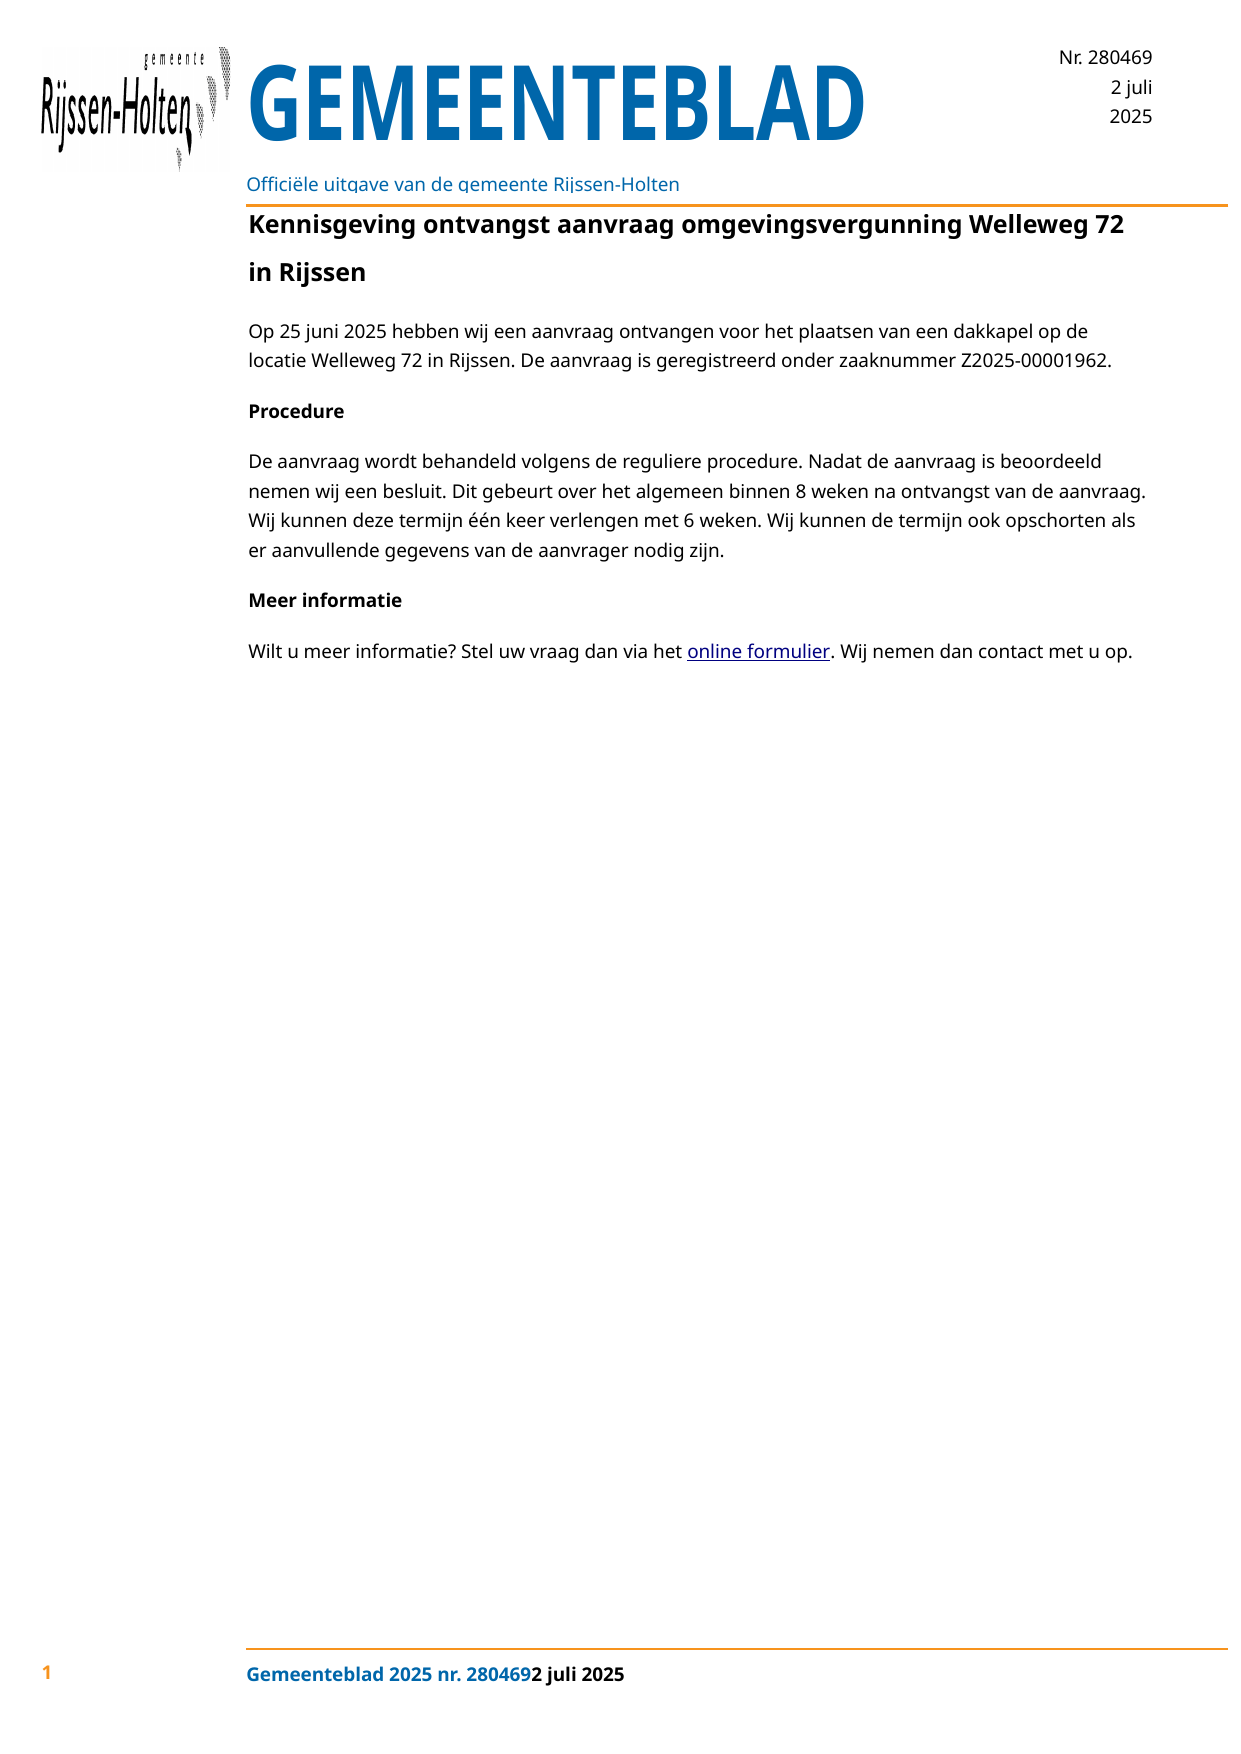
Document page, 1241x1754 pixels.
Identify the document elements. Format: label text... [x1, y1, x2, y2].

text Kennisgeving ontvangst aanvraag omgevingsvergunning Welleweg 72 in Rijssen [248, 207, 1152, 288]
text Wilt u meer informatie? Stel uw vraag dan via het online formulier. Wij nemen dan contact met u op. [248, 638, 1152, 664]
text Op 25 juni 2025 hebben wij een aanvraag ontvangen voor het plaatsen van een dakkapel op de locatie Welleweg 72 in Rijssen. De aanvraag is geregistreerd onder zaaknummer Z2025-00001962. [248, 318, 1152, 373]
text Meer informatie [248, 587, 1152, 613]
picture [41, 47, 231, 172]
text Procedure [248, 398, 1152, 424]
text De aanvraag wordt behandeld volgens de reguliere procedure. Nadat de aanvraag is beoordeeld nemen wij een besluit. Dit gebeurt over het algemeen binnen 8 weken na ontvangst van de aanvraag. Wij kunnen deze termijn één keer verlengen met 6 weken. Wij kunnen de termijn ook opschorten als er aanvullende gegevens van de aanvrager nodig zijn. [248, 448, 1152, 563]
